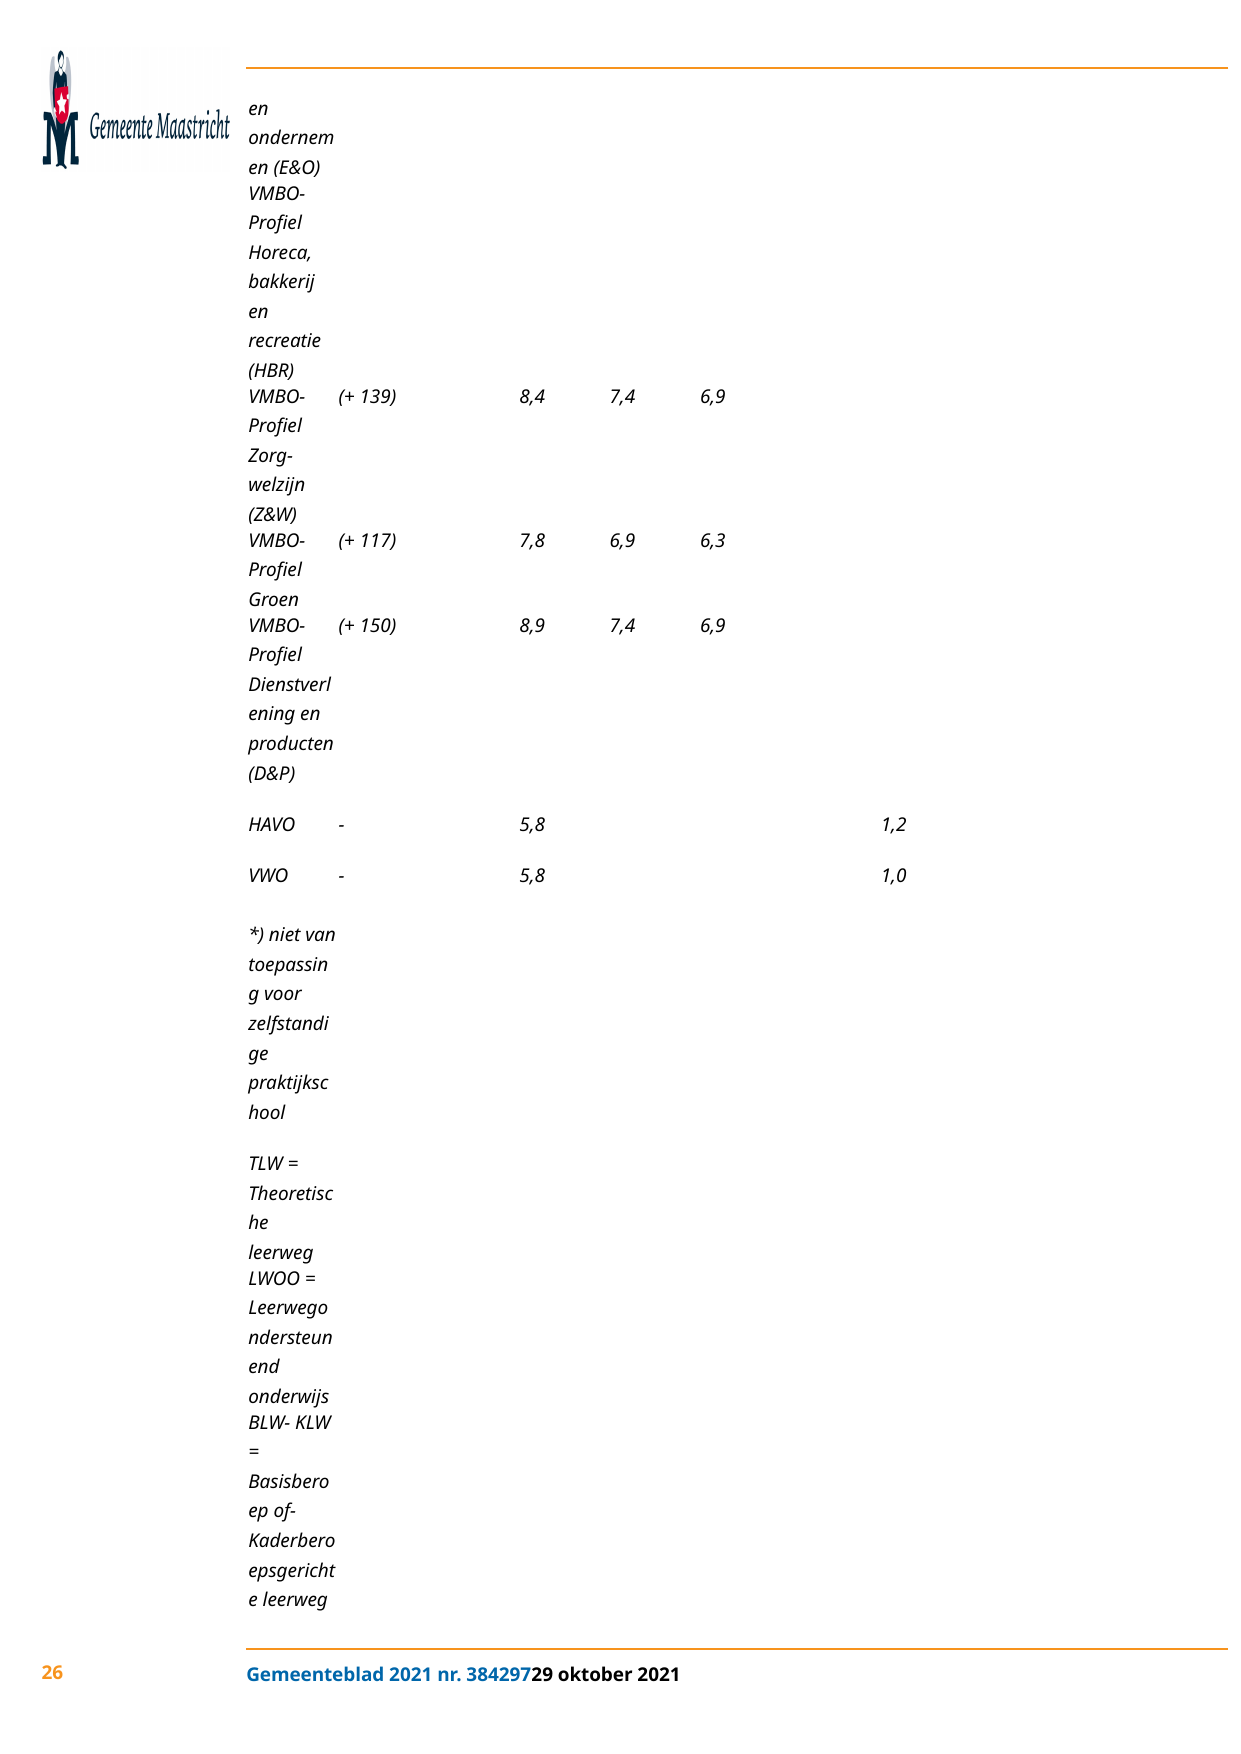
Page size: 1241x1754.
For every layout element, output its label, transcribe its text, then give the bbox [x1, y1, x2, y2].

table_cell [609, 1150, 700, 1265]
table_cell [429, 837, 519, 863]
table_cell [519, 1265, 609, 1409]
table_cell [338, 1125, 429, 1150]
table_header *) niet van toepassing voor zelfstandige praktijkschool [248, 921, 338, 1124]
table_cell [429, 1409, 519, 1612]
table_cell [1061, 1150, 1152, 1265]
table_header [609, 921, 700, 1124]
table_cell [700, 786, 790, 811]
table_cell [700, 1125, 790, 1150]
table_cell [429, 95, 519, 180]
table_cell [1061, 1409, 1152, 1612]
table_cell (+ 150) [338, 612, 429, 786]
table_header [519, 921, 609, 1124]
table_cell [519, 1125, 609, 1150]
table_cell [429, 1150, 519, 1265]
table_cell - [338, 811, 429, 837]
table_cell [429, 527, 519, 612]
table_header [971, 921, 1061, 1124]
table_cell [338, 1150, 429, 1265]
table_cell [971, 1125, 1061, 1150]
table_cell 8,9 [519, 612, 609, 786]
table_cell [338, 95, 429, 383]
table_cell [1061, 786, 1152, 811]
table_cell [881, 1125, 971, 1150]
table_cell 8,4 [519, 383, 609, 527]
table_cell TLW = Theoretische leerweg [248, 1150, 338, 1265]
table_cell 7,4 [609, 612, 700, 786]
table_header [1061, 921, 1152, 1124]
table_cell [429, 1265, 519, 1409]
table_cell [609, 786, 700, 811]
table_cell [790, 180, 881, 383]
table_cell [429, 1125, 519, 1150]
table_cell 6,3 [700, 527, 790, 612]
table_cell [971, 1409, 1061, 1612]
table_cell [248, 837, 338, 863]
table_cell HAVO [248, 811, 338, 837]
table_cell [519, 786, 609, 811]
table_cell [790, 811, 881, 837]
table_cell [248, 786, 338, 811]
table_cell [790, 612, 881, 786]
table_cell [971, 95, 1152, 786]
table_cell (+ 139) [338, 383, 429, 527]
table_cell [881, 95, 971, 786]
table_cell [881, 1265, 971, 1409]
table_cell 7,8 [519, 527, 609, 612]
table_cell [971, 1150, 1061, 1265]
table_cell [519, 1409, 609, 1612]
table_header [881, 921, 971, 1124]
table_cell [971, 837, 1061, 863]
table_cell [429, 786, 519, 811]
table_cell [790, 1409, 881, 1612]
table_cell [700, 1150, 790, 1265]
table_cell 1,0 [881, 863, 1152, 888]
table_cell BLW- KLW = Basisberoep of- Kaderberoepsgerichte leerweg [248, 1409, 338, 1612]
table_cell [881, 786, 971, 811]
table_cell [881, 1150, 971, 1265]
table_cell [790, 383, 881, 527]
table_cell 1,2 [881, 811, 1152, 837]
table_cell 7,4 [609, 383, 700, 527]
table_cell [700, 95, 790, 383]
table_cell VMBO- Profiel Dienstverlening en producten (D&P) [248, 612, 338, 786]
table_cell [790, 1125, 881, 1150]
table_cell [429, 612, 519, 786]
table_cell [1061, 1265, 1152, 1409]
table_cell [338, 1265, 429, 1409]
table_cell [519, 1150, 609, 1265]
table_cell (+ 117) [338, 527, 429, 612]
picture [41, 47, 231, 172]
table_cell [609, 95, 700, 383]
table_cell [338, 1409, 429, 1612]
table_cell [881, 1409, 971, 1612]
table_cell 6,9 [609, 527, 700, 612]
table_cell [429, 863, 519, 888]
table_cell [700, 1409, 790, 1612]
table_cell [609, 837, 700, 863]
table_cell [790, 1150, 881, 1265]
table_cell 5,8 [519, 863, 790, 888]
table_cell [790, 527, 881, 612]
table_cell [609, 1125, 700, 1150]
table_cell [609, 1265, 700, 1409]
table_cell [429, 383, 519, 527]
table_header [790, 921, 881, 1124]
table_cell [700, 1265, 790, 1409]
table_cell VMBO- Profiel Horeca, bakkerij en recreatie (HBR) [248, 180, 338, 383]
table_cell [429, 811, 519, 837]
table_cell VWO [248, 863, 338, 888]
table_cell LWOO = Leerwegondersteunend onderwijs [248, 1265, 338, 1409]
table_cell [248, 1125, 338, 1150]
table_cell [790, 1265, 881, 1409]
table_cell [790, 837, 881, 863]
table_cell [700, 837, 790, 863]
table_cell [338, 786, 429, 811]
table_cell [609, 1409, 700, 1612]
table_cell [790, 863, 881, 888]
table_cell [971, 1265, 1061, 1409]
table_cell - [338, 863, 429, 888]
table_cell 6,9 [700, 612, 790, 786]
table_cell VMBO- Profiel Zorg-welzijn (Z&W) [248, 383, 338, 527]
table_cell 5,8 [519, 811, 790, 837]
table_header [429, 921, 519, 1124]
table_cell [1061, 837, 1152, 863]
table_cell [1061, 1125, 1152, 1150]
table_cell [971, 786, 1061, 811]
table_cell VMBO- Profiel Groen [248, 527, 338, 612]
table_cell [881, 837, 971, 863]
table_header [338, 921, 429, 1124]
table_header [700, 921, 790, 1124]
table_cell en ondernemen (E&O) [248, 95, 338, 180]
table_cell [338, 837, 429, 863]
table_cell [519, 95, 609, 383]
table_cell [790, 786, 881, 811]
table_cell [790, 95, 881, 180]
table_cell [519, 837, 609, 863]
table_cell [429, 180, 519, 383]
table_cell 6,9 [700, 383, 790, 527]
